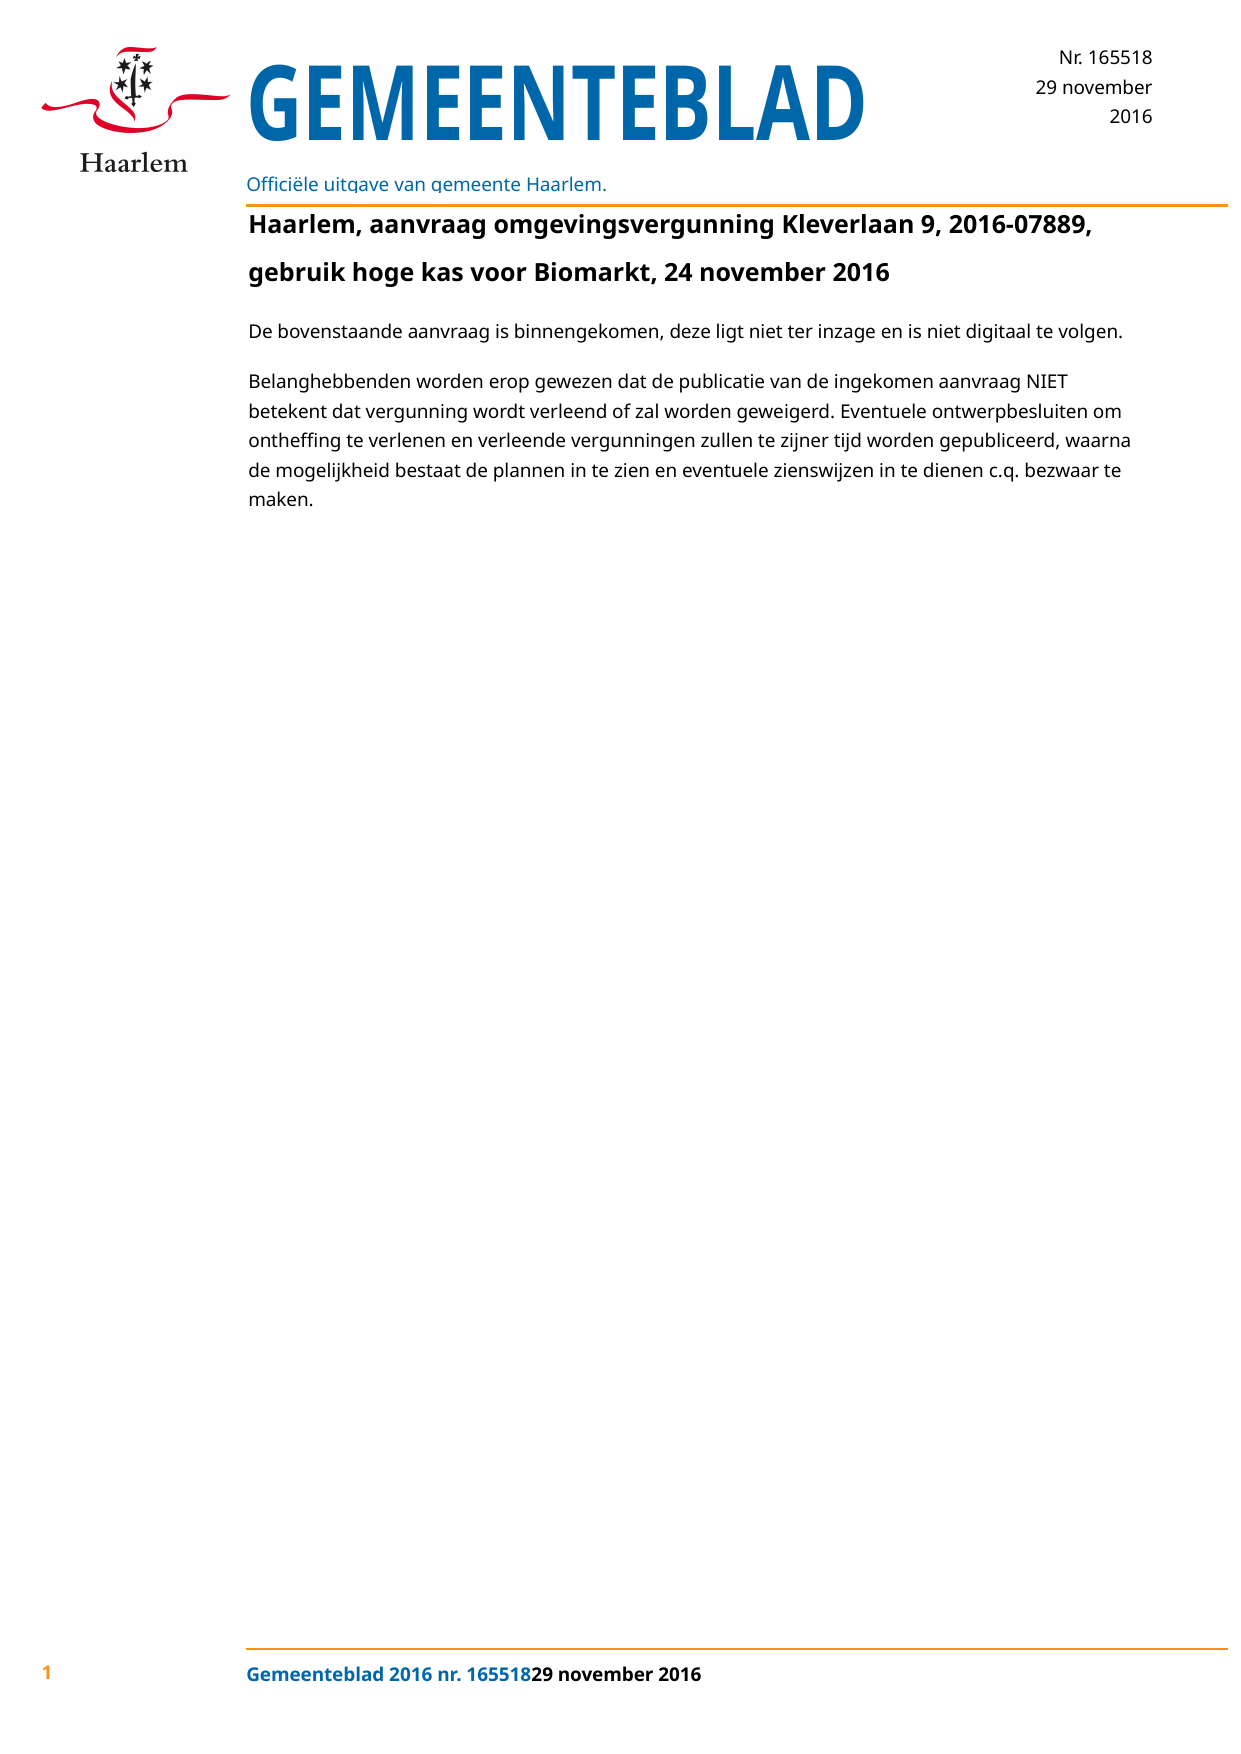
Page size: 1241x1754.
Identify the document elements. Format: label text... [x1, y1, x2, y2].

text Belanghebbenden worden erop gewezen dat de publicatie van de ingekomen aanvraag NIET betekent dat vergunning wordt verleend of zal worden geweigerd. Eventuele ontwerpbesluiten om ontheffing te verlenen en verleende vergunningen zullen te zijner tijd worden gepubliceerd, waarna de mogelijkheid bestaat de plannen in te zien en eventuele zienswijzen in te dienen c.q. bezwaar te maken. [248, 368, 1152, 512]
text Haarlem, aanvraag omgevingsvergunning Kleverlaan 9, 2016-07889, gebruik hoge kas voor Biomarkt, 24 november 2016 [248, 207, 1152, 288]
picture [41, 47, 231, 172]
text De bovenstaande aanvraag is binnengekomen, deze ligt niet ter inzage en is niet digitaal te volgen. [248, 318, 1152, 344]
